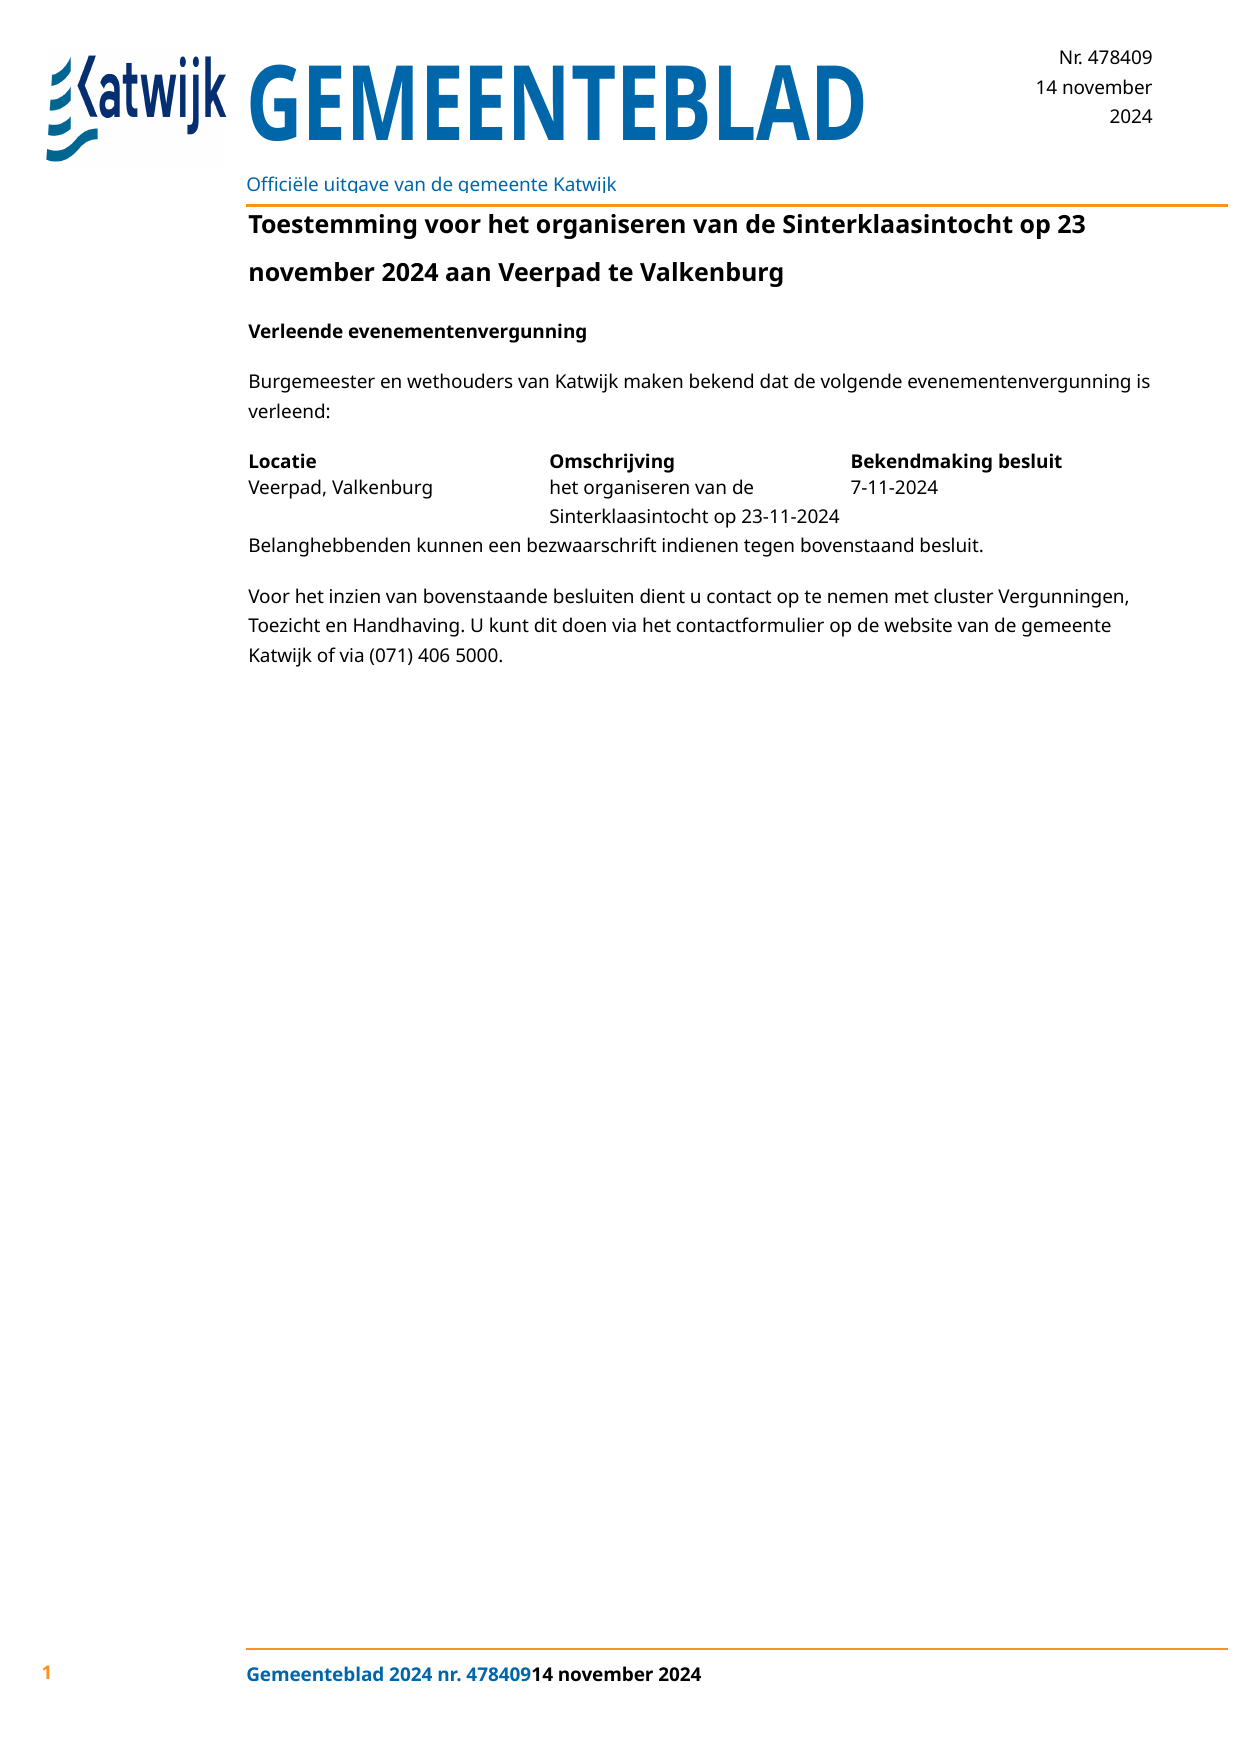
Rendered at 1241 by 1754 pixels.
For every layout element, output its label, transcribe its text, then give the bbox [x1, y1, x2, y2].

text Verleende evenementenvergunning [248, 318, 1152, 344]
table_header Bekendmaking besluit [850, 449, 1152, 474]
table_header Omschrijving [549, 449, 850, 474]
text Belanghebbenden kunnen een bezwaarschrift indienen tegen bovenstaand besluit. [248, 533, 1152, 558]
table_cell 7-11-2024 [850, 474, 1152, 529]
picture [41, 47, 231, 172]
text Burgemeester en wethouders van Katwijk maken bekend dat de volgende evenementenvergunning is verleend: [248, 368, 1152, 424]
text Toestemming voor het organiseren van de Sinterklaasintocht op 23 november 2024 aan Veerpad te Valkenburg [248, 207, 1152, 288]
text Voor het inzien van bovenstaande besluiten dient u contact op te nemen met cluster Vergunningen, Toezicht en Handhaving. U kunt dit doen via het contactformulier op de website van de gemeente Katwijk of via (071) 406 5000. [248, 583, 1152, 668]
table_cell Veerpad, Valkenburg [248, 474, 549, 529]
table_header Locatie [248, 449, 549, 474]
table_cell het organiseren van de Sinterklaasintocht op 23-11-2024 [549, 474, 850, 529]
